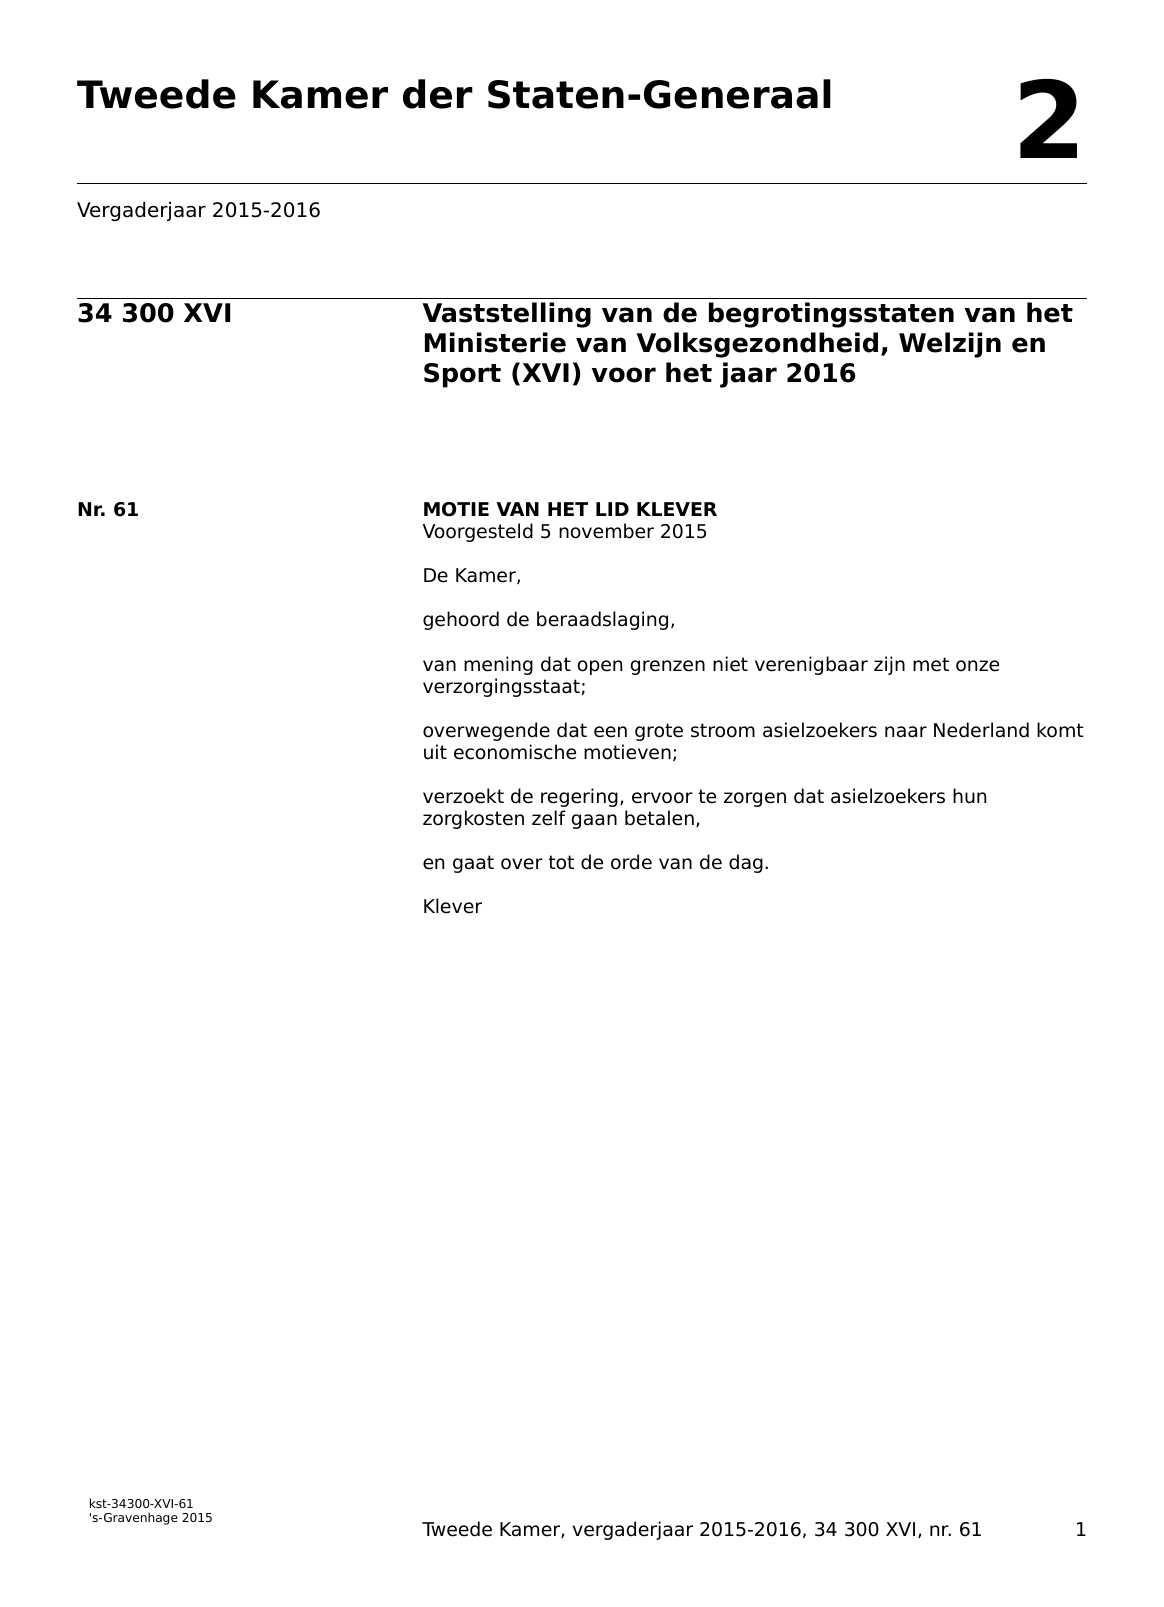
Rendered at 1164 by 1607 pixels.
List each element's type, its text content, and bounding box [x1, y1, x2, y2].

table_header 2 [886, 59, 1087, 183]
text van mening dat open grenzen niet verenigbaar zijn met onze verzorgingsstaat; [422, 653, 1087, 697]
table_cell Vergaderjaar 2015-2016 [77, 184, 1087, 298]
text kst-34300-XVI-61 [88, 1497, 323, 1511]
subtitle 34 300 XVI Vaststelling van de begrotingsstaten van het Ministerie van Volksgezondheid, Welzijn en Sport (XVI) voor het jaar 2016 [77, 299, 1087, 388]
subtitle Nr. 61 MOTIE VAN HET LID KLEVER [77, 499, 1087, 521]
text 's-Gravenhage 2015 [88, 1511, 323, 1525]
text verzoekt de regering, ervoor te zorgen dat asielzoekers hun zorgkosten zelf gaan betalen, [422, 786, 1087, 830]
text en gaat over tot de orde van de dag. [422, 852, 1087, 874]
table_header Tweede Kamer der Staten-Generaal [77, 59, 886, 183]
text gehoord de beraadslaging, [422, 609, 1087, 631]
text Voorgesteld 5 november 2015 [422, 521, 1087, 543]
text De Kamer, [422, 565, 1087, 587]
text overwegende dat een grote stroom asielzoekers naar Nederland komt uit economische motieven; [422, 720, 1087, 764]
text Klever [422, 896, 1087, 918]
